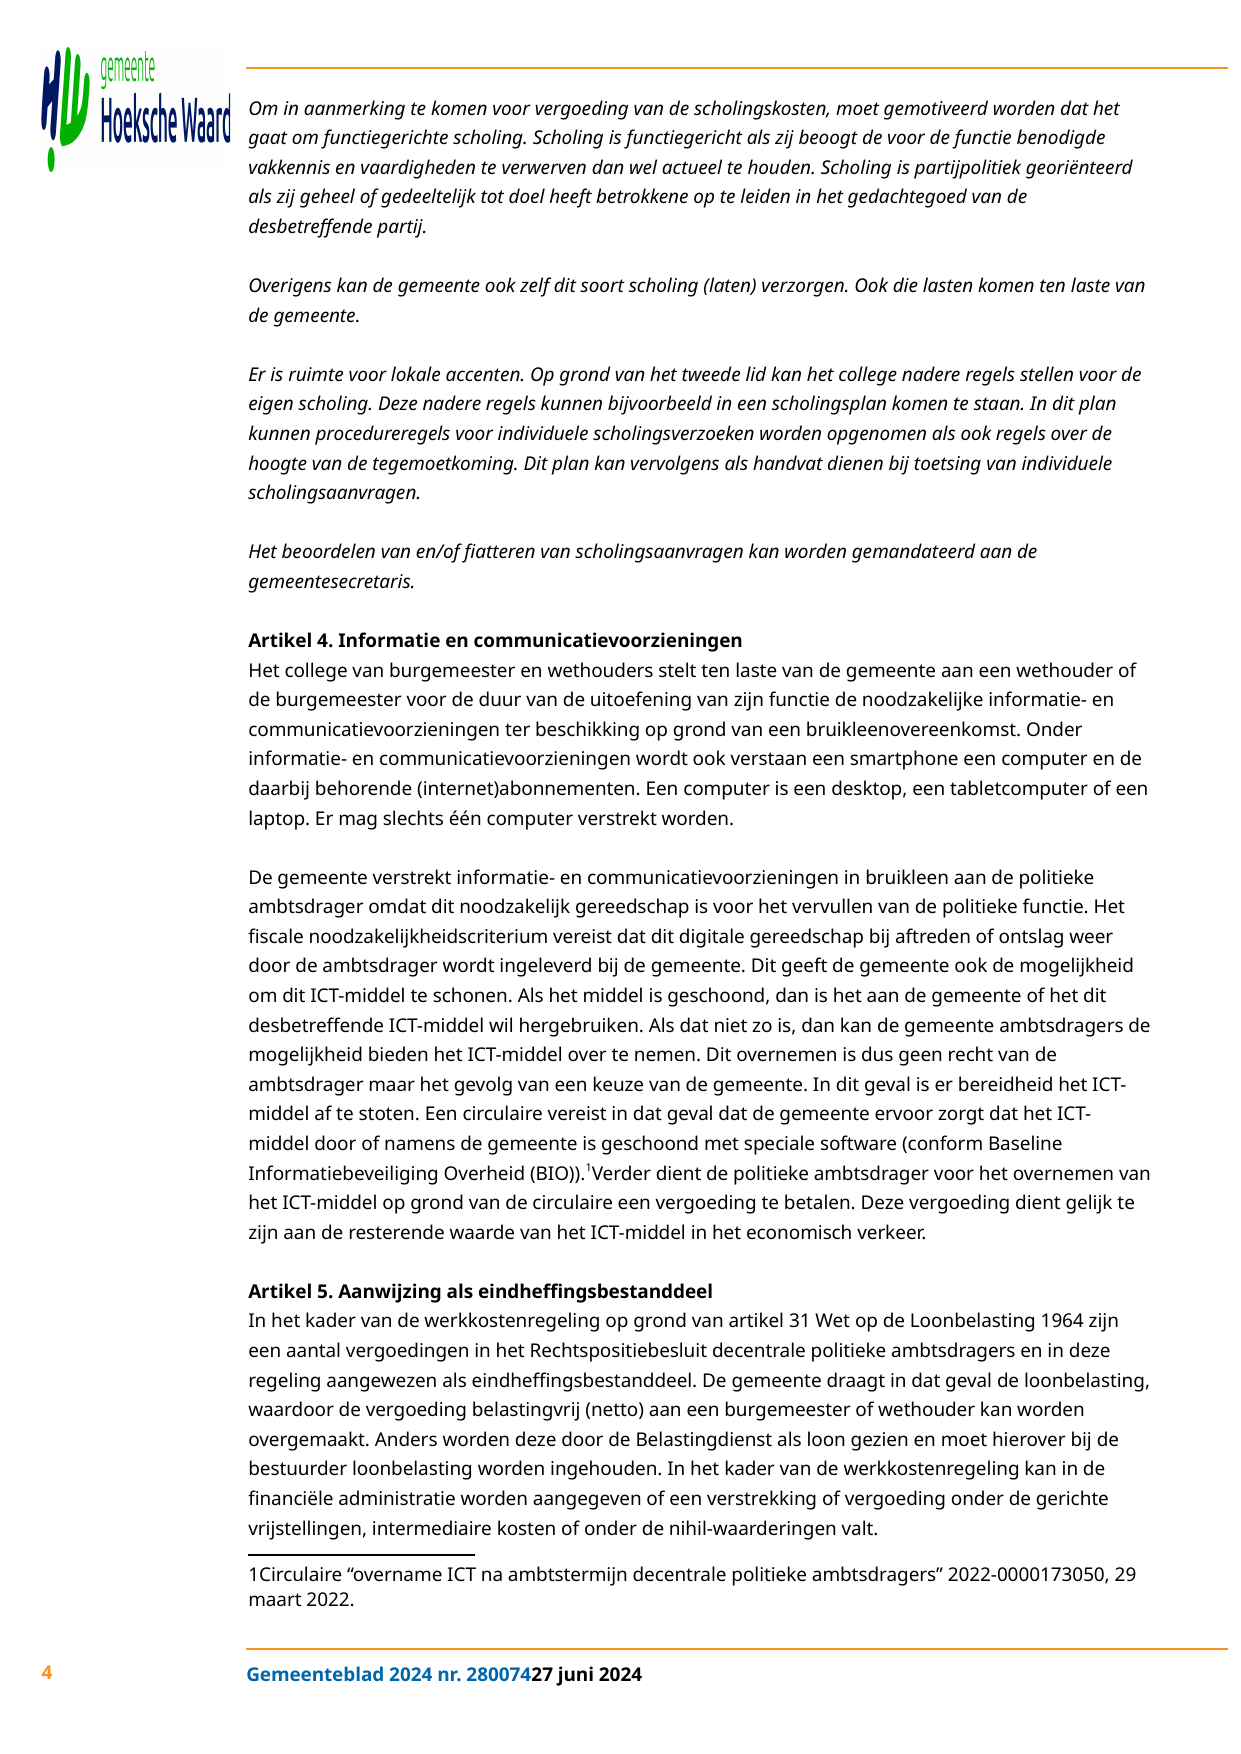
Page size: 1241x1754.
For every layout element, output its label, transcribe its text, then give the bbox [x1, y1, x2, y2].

text Om in aanmerking te komen voor vergoeding van de scholingskosten, moet gemotiveerd worden dat het gaat om functiegerichte scholing. Scholing is functiegericht als zij beoogt de voor de functie benodigde vakkennis en vaardigheden te verwerven dan wel actueel te houden. Scholing is partijpolitiek georiënteerd als zij geheel of gedeeltelijk tot doel heeft betrokkene op te leiden in het gedachtegoed van de desbetreffende partij. [248, 95, 1152, 239]
picture [41, 47, 231, 172]
text Er is ruimte voor lokale accenten. Op grond van het tweede lid kan het college nadere regels stellen voor de eigen scholing. Deze nadere regels kunnen bijvoorbeeld in een scholingsplan komen te staan. In dit plan kunnen procedureregels voor individuele scholingsverzoeken worden opgenomen als ook regels over de hoogte van de tegemoetkoming. Dit plan kan vervolgens als handvat dienen bij toetsing van individuele scholingsaanvragen. [248, 361, 1152, 505]
text Artikel 4. Informatie en communicatievoorzieningen [248, 627, 1152, 653]
text Overigens kan de gemeente ook zelf dit soort scholing (laten) verzorgen. Ook die lasten komen ten laste van de gemeente. [248, 272, 1152, 328]
text De gemeente verstrekt informatie- en communicatievoorzieningen in bruikleen aan de politieke ambtsdrager omdat dit noodzakelijk gereedschap is voor het vervullen van de politieke functie. Het fiscale noodzakelijkheidscriterium vereist dat dit digitale gereedschap bij aftreden of ontslag weer door de ambtsdrager wordt ingeleverd bij de gemeente. Dit geeft de gemeente ook de mogelijkheid om dit ICT-middel te schonen. Als het middel is geschoond, dan is het aan de gemeente of het dit desbetreffende ICT-middel wil hergebruiken. Als dat niet zo is, dan kan de gemeente ambtsdragers de mogelijkheid bieden het ICT-middel over te nemen. Dit overnemen is dus geen recht van de ambtsdrager maar het gevolg van een keuze van de gemeente. In dit geval is er bereidheid het ICT-middel af te stoten. Een circulaire vereist in dat geval dat de gemeente ervoor zorgt dat het ICT-middel door of namens de gemeente is geschoond met speciale software (conform Baseline Informatiebeveiliging Overheid (BIO)).Verder dient de politieke ambtsdrager voor het overnemen van het ICT-middel op grond van de circulaire een vergoeding te betalen. Deze vergoeding dient gelijk te zijn aan de resterende waarde van het ICT-middel in het economisch verkeer. [248, 864, 1152, 1245]
text Circulaire “overname ICT na ambtstermijn decentrale politieke ambtsdragers” 2022-0000173050, 29 maart 2022. [248, 1561, 1152, 1612]
text Het college van burgemeester en wethouders stelt ten laste van de gemeente aan een wethouder of de burgemeester voor de duur van de uitoefening van zijn functie de noodzakelijke informatie- en communicatievoorzieningen ter beschikking op grond van een bruikleenovereenkomst. Onder informatie- en communicatievoorzieningen wordt ook verstaan een smartphone een computer en de daarbij behorende (internet)abonnementen. Een computer is een desktop, een tabletcomputer of een laptop. Er mag slechts één computer verstrekt worden. [248, 657, 1152, 831]
text In het kader van de werkkostenregeling op grond van artikel 31 Wet op de Loonbelasting 1964 zijn een aantal vergoedingen in het Rechtspositiebesluit decentrale politieke ambtsdragers en in deze regeling aangewezen als eindheffingsbestanddeel. De gemeente draagt in dat geval de loonbelasting, waardoor de vergoeding belastingvrij (netto) aan een burgemeester of wethouder kan worden overgemaakt. Anders worden deze door de Belastingdienst als loon gezien en moet hierover bij de bestuurder loonbelasting worden ingehouden. In het kader van de werkkostenregeling kan in de financiële administratie worden aangegeven of een verstrekking of vergoeding onder de gerichte vrijstellingen, intermediaire kosten of onder de nihil-waarderingen valt. [248, 1308, 1152, 1541]
text Artikel 5. Aanwijzing als eindheffingsbestanddeel [248, 1278, 1152, 1304]
text Het beoordelen van en/of fiatteren van scholingsaanvragen kan worden gemandateerd aan de gemeentesecretaris. [248, 538, 1152, 594]
